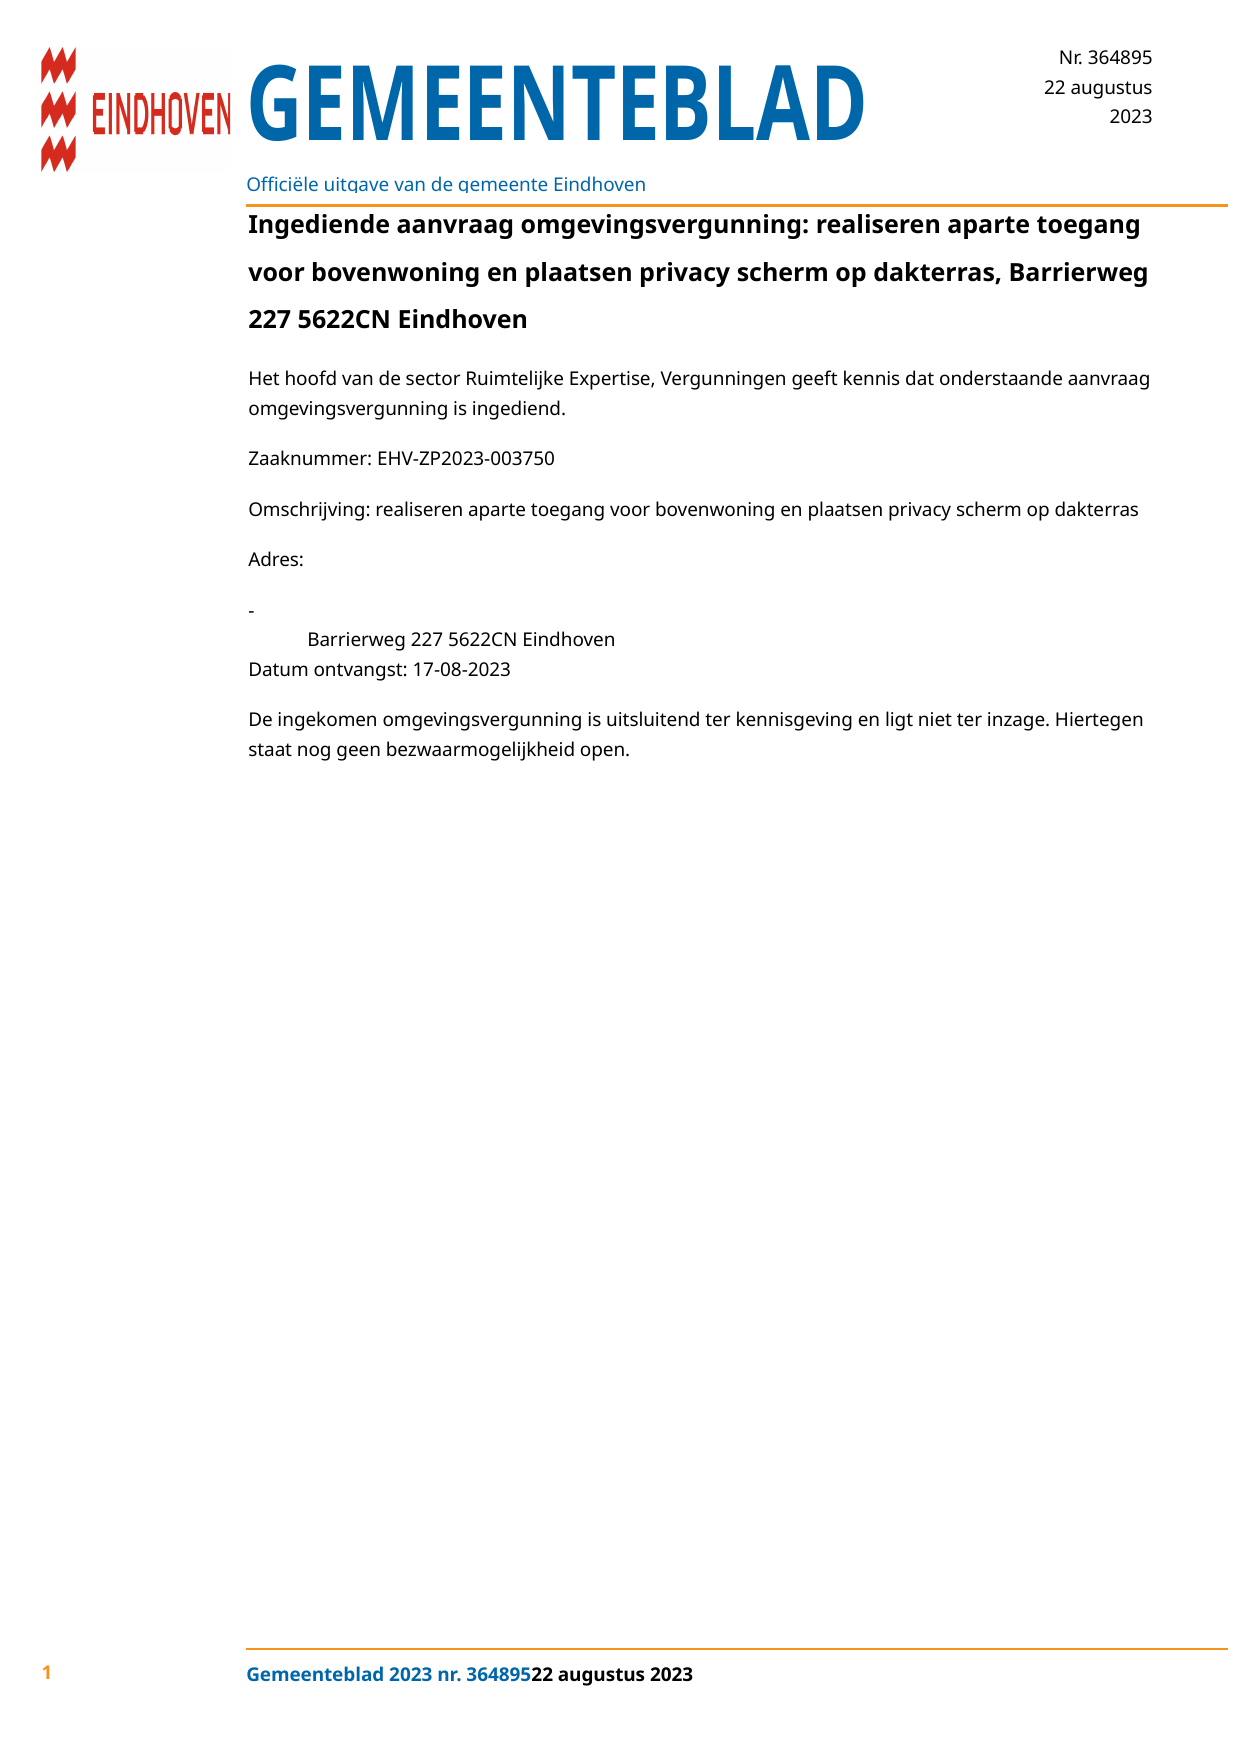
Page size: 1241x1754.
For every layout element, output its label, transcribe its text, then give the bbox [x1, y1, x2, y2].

text Ingediende aanvraag omgevingsvergunning: realiseren aparte toegang voor bovenwoning en plaatsen privacy scherm op dakterras, Barrierweg 227 5622CN Eindhoven [248, 207, 1152, 336]
picture [41, 47, 231, 172]
list Barrierweg 227 5622CN Eindhoven [248, 626, 1152, 652]
text Omschrijving: realiseren aparte toegang voor bovenwoning en plaatsen privacy scherm op dakterras [248, 496, 1152, 522]
text Adres: [248, 546, 1152, 572]
text Datum ontvangst: 17-08-2023 [248, 656, 1152, 682]
text Zaaknummer: EHV-ZP2023-003750 [248, 446, 1152, 471]
text Het hoofd van de sector Ruimtelijke Expertise, Vergunningen geeft kennis dat onderstaande aanvraag omgevingsvergunning is ingediend. [248, 366, 1152, 421]
text De ingekomen omgevingsvergunning is uitsluitend ter kennisgeving en ligt niet ter inzage. Hiertegen staat nog geen bezwaarmogelijkheid open. [248, 706, 1152, 762]
